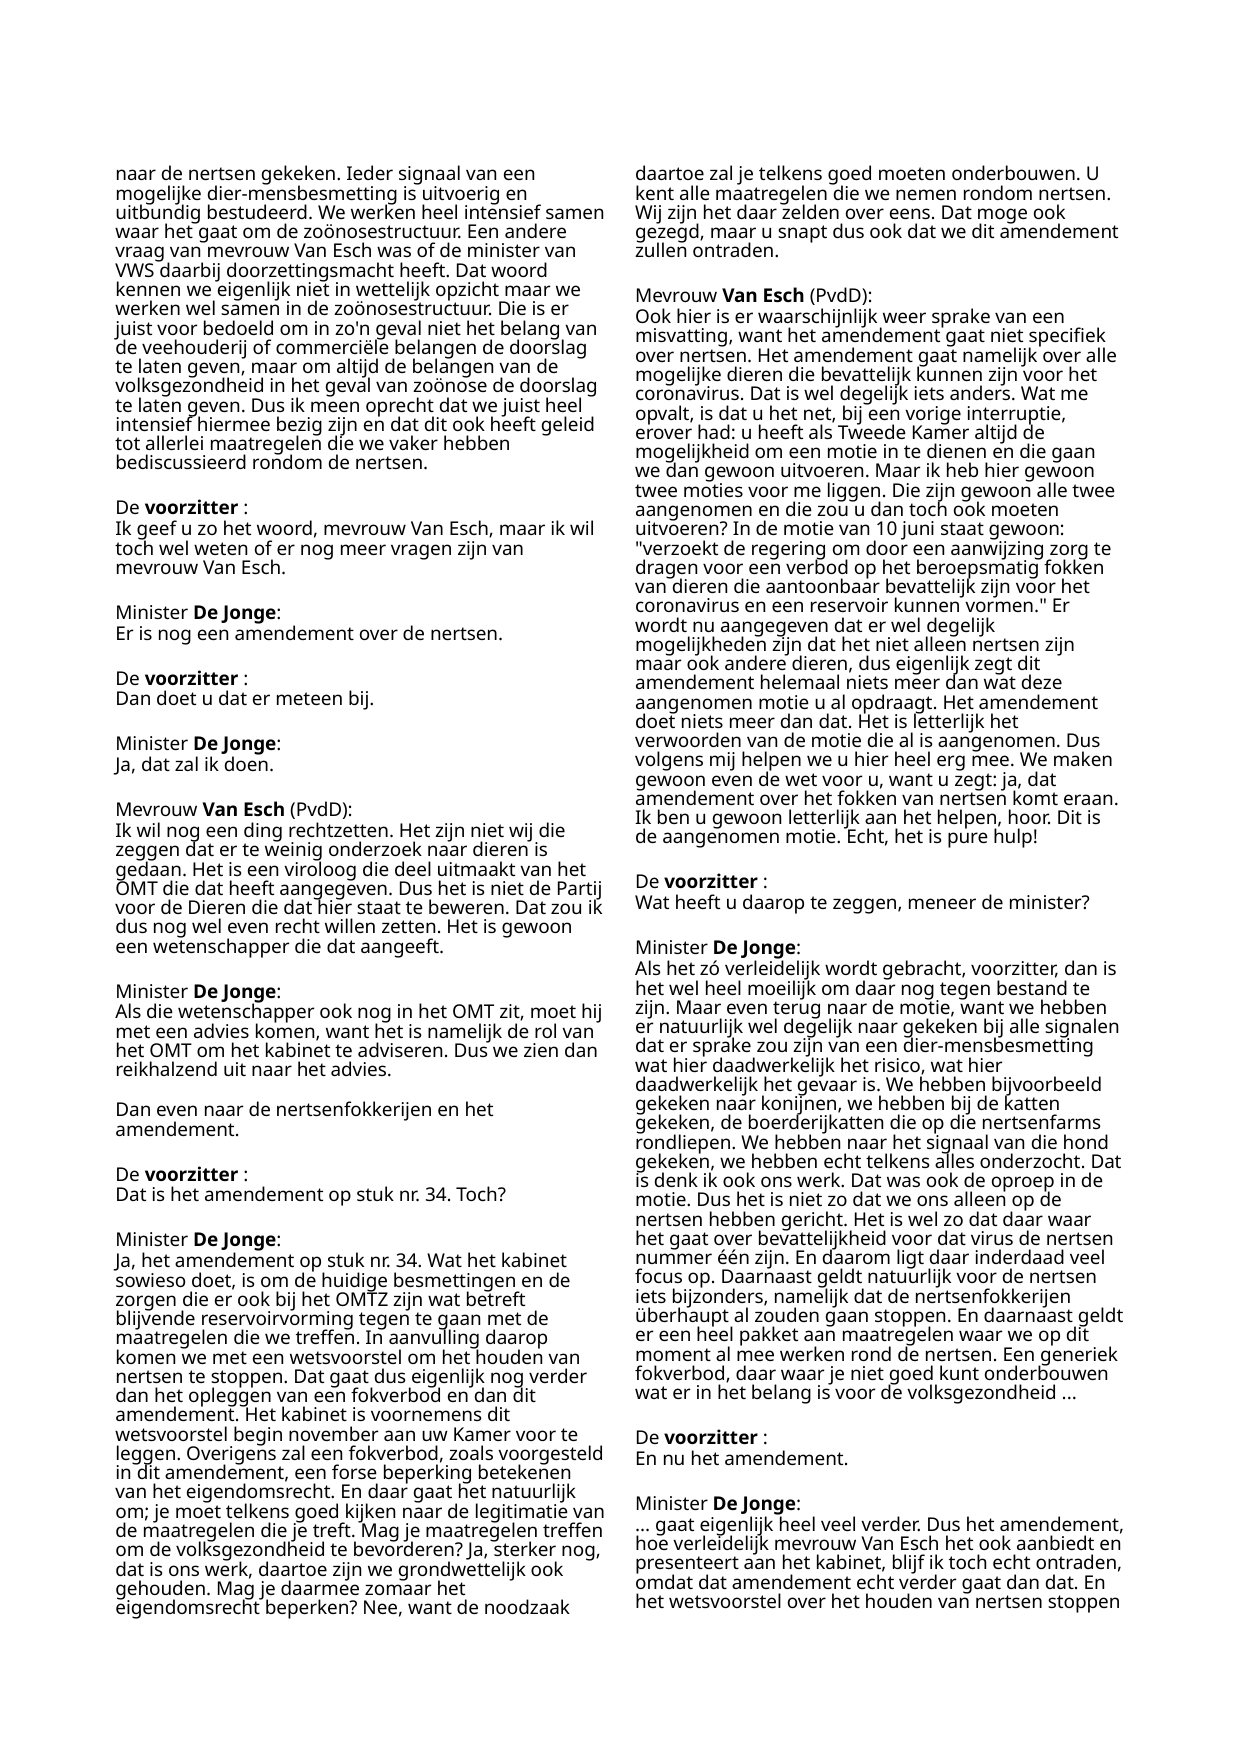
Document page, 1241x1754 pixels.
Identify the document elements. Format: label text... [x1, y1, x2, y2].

text naar de nertsen gekeken. Ieder signaal van een mogelijke dier-mensbesmetting is uitvoerig en uitbundig bestudeerd. We werken heel intensief samen waar het gaat om de zoönosestructuur. Een andere vraag van mevrouw Van Esch was of de minister van VWS daarbij doorzettingsmacht heeft. Dat woord kennen we eigenlijk niet in wettelijk opzicht maar we werken wel samen in de zoönosestructuur. Die is er juist voor bedoeld om in zo'n geval niet het belang van de veehouderij of commerciële belangen de doorslag te laten geven, maar om altijd de belangen van de volksgezondheid in het geval van zoönose de doorslag te laten geven. Dus ik meen oprecht dat we juist heel intensief hiermee bezig zijn en dat dit ook heeft geleid tot allerlei maatregelen die we vaker hebben bediscussieerd rondom de nertsen. [115, 165, 605, 474]
text Minister De Jonge: [115, 1227, 605, 1252]
text Minister De Jonge: [115, 978, 605, 1003]
text En nu het amendement. [635, 1450, 1125, 1469]
text Dan doet u dat er meteen bij. [115, 690, 605, 710]
text De voorzitter : [115, 665, 605, 690]
text De voorzitter : [635, 869, 1125, 894]
text Mevrouw Van Esch (PvdD): [115, 796, 605, 822]
text De voorzitter : [115, 494, 605, 520]
text De voorzitter : [635, 1424, 1125, 1450]
text Dat is het amendement op stuk nr. 34. Toch? [115, 1186, 605, 1206]
text Ook hier is er waarschijnlijk weer sprake van een misvatting, want het amendement gaat niet specifiek over nertsen. Het amendement gaat namelijk over alle mogelijke dieren die bevattelijk kunnen zijn voor het coronavirus. Dat is wel degelijk iets anders. Wat me opvalt, is dat u het net, bij een vorige interruptie, erover had: u heeft als Tweede Kamer altijd de mogelijkheid om een motie in te dienen en die gaan we dan gewoon uitvoeren. Maar ik heb hier gewoon twee moties voor me liggen. Die zijn gewoon alle twee aangenomen en die zou u dan toch ook moeten uitvoeren? In de motie van 10 juni staat gewoon: "verzoekt de regering om door een aanwijzing zorg te dragen voor een verbod op het beroepsmatig fokken van dieren die aantoonbaar bevattelijk zijn voor het coronavirus en een reservoir kunnen vormen." Er wordt nu aangegeven dat er wel degelijk mogelijkheden zijn dat het niet alleen nertsen zijn maar ook andere dieren, dus eigenlijk zegt dit amendement helemaal niets meer dan wat deze aangenomen motie u al opdraagt. Het amendement doet niets meer dan dat. Het is letterlijk het verwoorden van de motie die al is aangenomen. Dus volgens mij helpen we u hier heel erg mee. We maken gewoon even de wet voor u, want u zegt: ja, dat amendement over het fokken van nertsen komt eraan. Ik ben u gewoon letterlijk aan het helpen, hoor. Dit is de aangenomen motie. Echt, het is pure hulp! [635, 308, 1125, 848]
text Er is nog een amendement over de nertsen. [115, 624, 605, 644]
text Ja, dat zal ik doen. [115, 756, 605, 776]
text Minister De Jonge: [115, 599, 605, 624]
text Als die wetenschapper ook nog in het OMT zit, moet hij met een advies komen, want het is namelijk de rol van het OMT om het kabinet te adviseren. Dus we zien dan reikhalzend uit naar het advies. [115, 1003, 605, 1081]
text Mevrouw Van Esch (PvdD): [635, 282, 1125, 308]
text Minister De Jonge: [635, 1490, 1125, 1516]
text daartoe zal je telkens goed moeten onderbouwen. U kent alle maatregelen die we nemen rondom nertsen. Wij zijn het daar zelden over eens. Dat moge ook gezegd, maar u snapt dus ook dat we dit amendement zullen ontraden. [635, 165, 1125, 262]
text Dan even naar de nertsenfokkerijen en het amendement. [115, 1101, 605, 1140]
text Ik wil nog een ding rechtzetten. Het zijn niet wij die zeggen dat er te weinig onderzoek naar dieren is gedaan. Het is een viroloog die deel uitmaakt van het OMT die dat heeft aangegeven. Dus het is niet de Partij voor de Dieren die dat hier staat te beweren. Dat zou ik dus nog wel even recht willen zetten. Het is gewoon een wetenschapper die dat aangeeft. [115, 822, 605, 957]
text ... gaat eigenlijk heel veel verder. Dus het amendement, hoe verleidelijk mevrouw Van Esch het ook aanbiedt en presenteert aan het kabinet, blijf ik toch echt ontraden, omdat dat amendement echt verder gaat dan dat. En het wetsvoorstel over het houden van nertsen stoppen [635, 1516, 1125, 1612]
text Ja, het amendement op stuk nr. 34. Wat het kabinet sowieso doet, is om de huidige besmettingen en de zorgen die er ook bij het OMTZ zijn wat betreft blijvende reservoirvorming tegen te gaan met de maatregelen die we treffen. In aanvulling daarop komen we met een wetsvoorstel om het houden van nertsen te stoppen. Dat gaat dus eigenlijk nog verder dan het opleggen van een fokverbod en dan dit amendement. Het kabinet is voornemens dit wetsvoorstel begin november aan uw Kamer voor te leggen. Overigens zal een fokverbod, zoals voorgesteld in dit amendement, een forse beperking betekenen van het eigendomsrecht. En daar gaat het natuurlijk om; je moet telkens goed kijken naar de legitimatie van de maatregelen die je treft. Mag je maatregelen treffen om de volksgezondheid te bevorderen? Ja, sterker nog, dat is ons werk, daartoe zijn we grondwettelijk ook gehouden. Mag je daarmee zomaar het eigendomsrecht beperken? Nee, want de noodzaak [115, 1252, 605, 1618]
text De voorzitter : [115, 1161, 605, 1186]
text Ik geef u zo het woord, mevrouw Van Esch, maar ik wil toch wel weten of er nog meer vragen zijn van mevrouw Van Esch. [115, 520, 605, 578]
text Minister De Jonge: [635, 934, 1125, 960]
text Als het zó verleidelijk wordt gebracht, voorzitter, dan is het wel heel moeilijk om daar nog tegen bestand te zijn. Maar even terug naar de motie, want we hebben er natuurlijk wel degelijk naar gekeken bij alle signalen dat er sprake zou zijn van een dier-mensbesmetting wat hier daadwerkelijk het risico, wat hier daadwerkelijk het gevaar is. We hebben bijvoorbeeld gekeken naar konijnen, we hebben bij de katten gekeken, de boerderijkatten die op die nertsenfarms rondliepen. We hebben naar het signaal van die hond gekeken, we hebben echt telkens alles onderzocht. Dat is denk ik ook ons werk. Dat was ook de oproep in de motie. Dus het is niet zo dat we ons alleen op de nertsen hebben gericht. Het is wel zo dat daar waar het gaat over bevattelijkheid voor dat virus de nertsen nummer één zijn. En daarom ligt daar inderdaad veel focus op. Daarnaast geldt natuurlijk voor de nertsen iets bijzonders, namelijk dat de nertsenfokkerijen überhaupt al zouden gaan stoppen. En daarnaast geldt er een heel pakket aan maatregelen waar we op dit moment al mee werken rond de nertsen. Een generiek fokverbod, daar waar je niet goed kunt onderbouwen wat er in het belang is voor de volksgezondheid ... [635, 960, 1125, 1403]
text Minister De Jonge: [115, 731, 605, 756]
text Wat heeft u daarop te zeggen, meneer de minister? [635, 894, 1125, 914]
